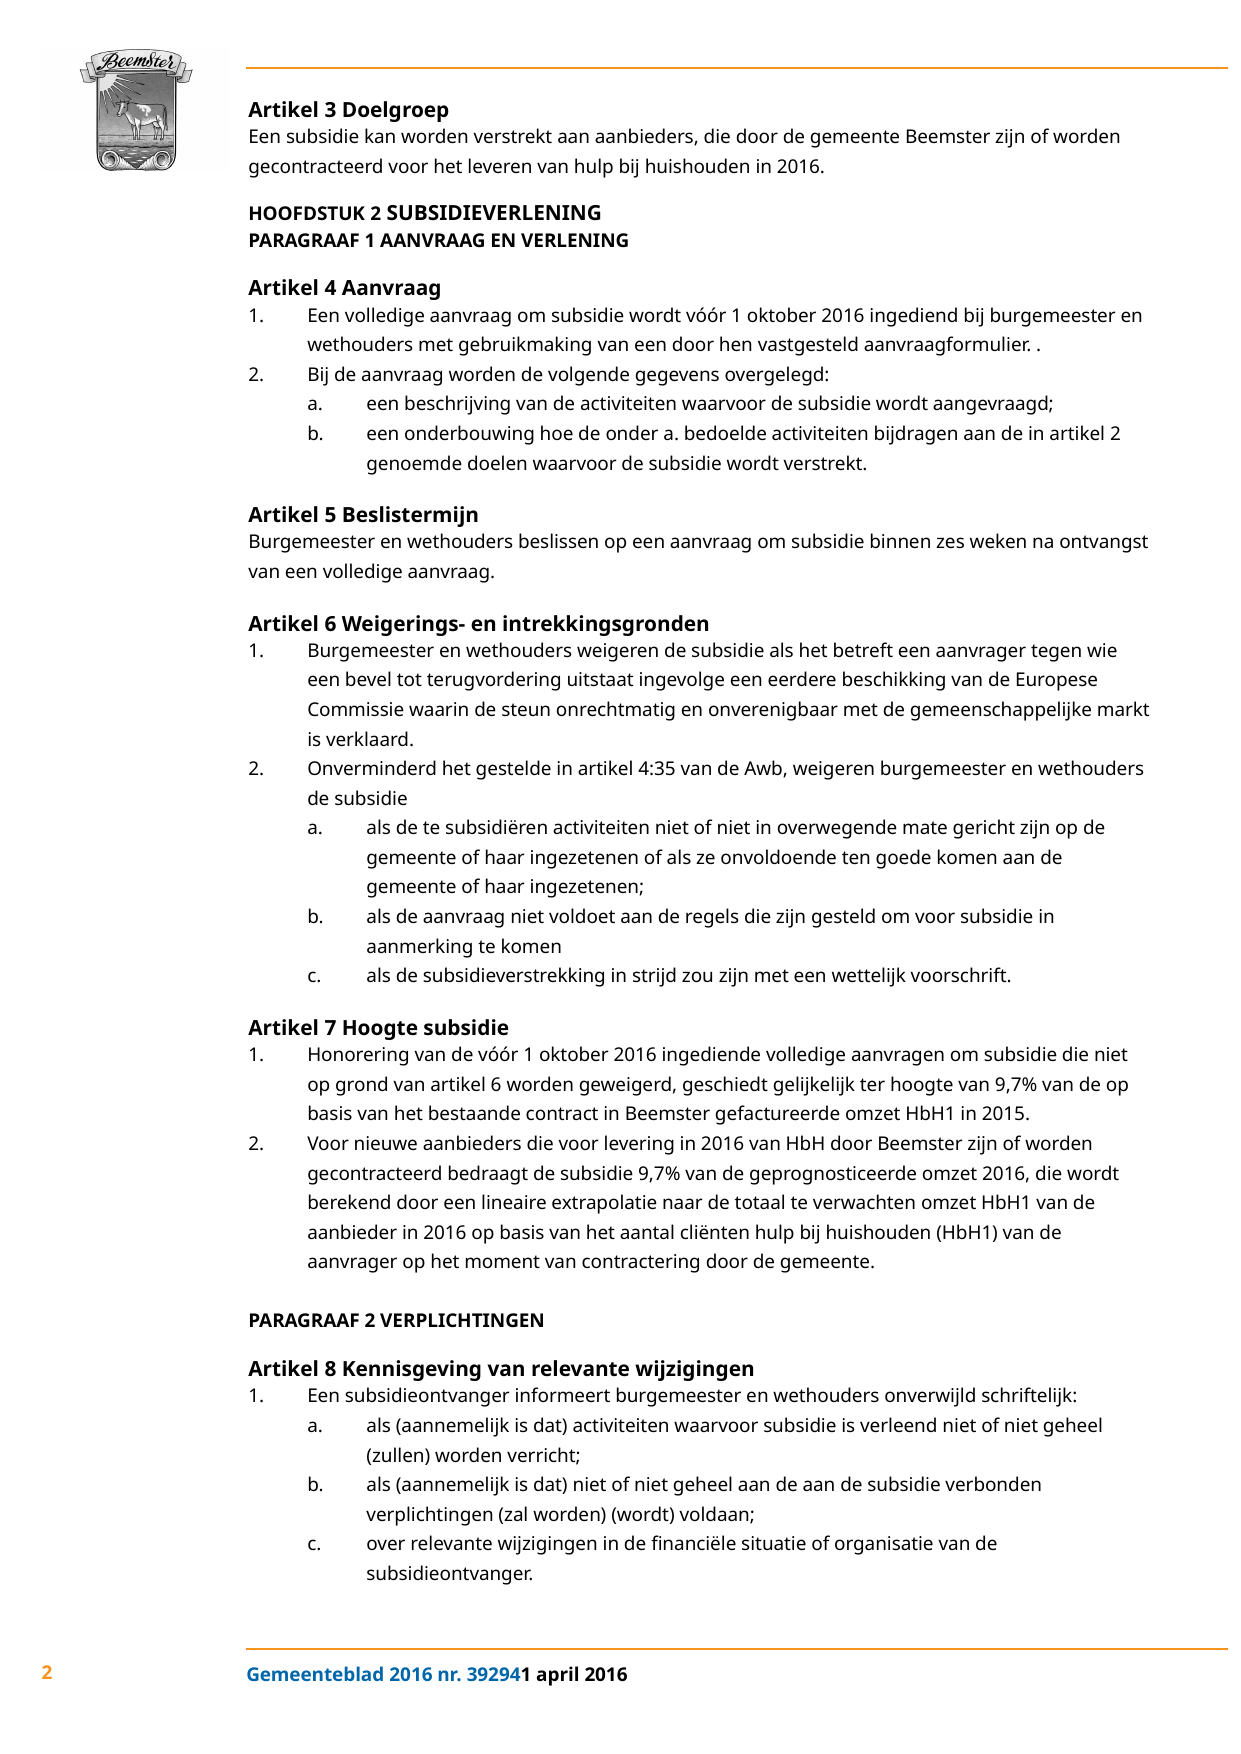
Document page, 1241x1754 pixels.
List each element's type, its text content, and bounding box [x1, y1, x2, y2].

list als de aanvraag niet voldoet aan de regels die zijn gesteld om voor subsidie in aanmerking te komen [307, 903, 1152, 959]
text PARAGRAAF 1 AANVRAAG EN VERLENING [248, 227, 1152, 253]
list Honorering van de vóór 1 oktober 2016 ingediende volledige aanvragen om subsidie die niet op grond van artikel 6 worden geweigerd, geschiedt gelijkelijk ter hoogte van 9,7% van de op basis van het bestaande contract in Beemster gefactureerde omzet HbH1 in 2015. [248, 1041, 1152, 1126]
text Artikel 4 Aanvraag [248, 273, 1152, 302]
list als de te subsidiëren activiteiten niet of niet in overwegende mate gericht zijn op de gemeente of haar ingezetenen of als ze onvoldoende ten goede komen aan de gemeente of haar ingezetenen; [307, 814, 1152, 899]
text Artikel 3 Doelgroep [248, 95, 1152, 123]
list als (aannemelijk is dat) niet of niet geheel aan de aan de subsidie verbonden verplichtingen (zal worden) (wordt) voldaan; [307, 1471, 1152, 1527]
text Artikel 6 Weigerings- en intrekkingsgronden [248, 609, 1152, 637]
list Een volledige aanvraag om subsidie wordt vóór 1 oktober 2016 ingediend bij burgemeester en wethouders met gebruikmaking van een door hen vastgesteld aanvraagformulier. . [248, 302, 1152, 357]
list Onverminderd het gestelde in artikel 4:35 van de Awb, weigeren burgemeester en wethouders de subsidie [248, 755, 1152, 811]
list Voor nieuwe aanbieders die voor levering in 2016 van HbH door Beemster zijn of worden gecontracteerd bedraagt de subsidie 9,7% van de geprognosticeerde omzet 2016, die wordt berekend door een lineaire extrapolatie naar de totaal te verwachten omzet HbH1 van de aanbieder in 2016 op basis van het aantal cliënten hulp bij huishouden (HbH1) van de aanvrager op het moment van contractering door de gemeente. [248, 1130, 1152, 1274]
text Artikel 5 Beslistermijn [248, 500, 1152, 529]
list Burgemeester en wethouders weigeren de subsidie als het betreft een aanvrager tegen wie een bevel tot terugvordering uitstaat ingevolge een eerdere beschikking van de Europese Commissie waarin de steun onrechtmatig en onverenigbaar met de gemeenschappelijke markt is verklaard. [248, 637, 1152, 752]
list over relevante wijzigingen in de financiële situatie of organisatie van de subsidieontvanger. [307, 1531, 1152, 1586]
list een onderbouwing hoe de onder a. bedoelde activiteiten bijdragen aan de in artikel 2 genoemde doelen waarvoor de subsidie wordt verstrekt. [307, 420, 1152, 476]
list Een subsidieontvanger informeert burgemeester en wethouders onverwijld schriftelijk: [248, 1383, 1152, 1408]
text Burgemeester en wethouders beslissen op een aanvraag om subsidie binnen zes weken na ontvangst van een volledige aanvraag. [248, 529, 1152, 584]
list als (aannemelijk is dat) activiteiten waarvoor subsidie is verleend niet of niet geheel (zullen) worden verricht; [307, 1412, 1152, 1467]
text PARAGRAAF 2 VERPLICHTINGEN [248, 1308, 1152, 1333]
list Bij de aanvraag worden de volgende gegevens overgelegd: [248, 361, 1152, 387]
text HOOFDSTUK 2 SUBSIDIEVERLENING [248, 198, 1152, 227]
text Een subsidie kan worden verstrekt aan aanbieders, die door de gemeente Beemster zijn of worden gecontracteerd voor het leveren van hulp bij huishouden in 2016. [248, 123, 1152, 178]
list een beschrijving van de activiteiten waarvoor de subsidie wordt aangevraagd; [307, 391, 1152, 416]
list als de subsidieverstrekking in strijd zou zijn met een wettelijk voorschrift. [307, 962, 1152, 988]
text Artikel 7 Hoogte subsidie [248, 1013, 1152, 1041]
text Artikel 8 Kennisgeving van relevante wijzigingen [248, 1354, 1152, 1383]
picture [41, 47, 231, 172]
